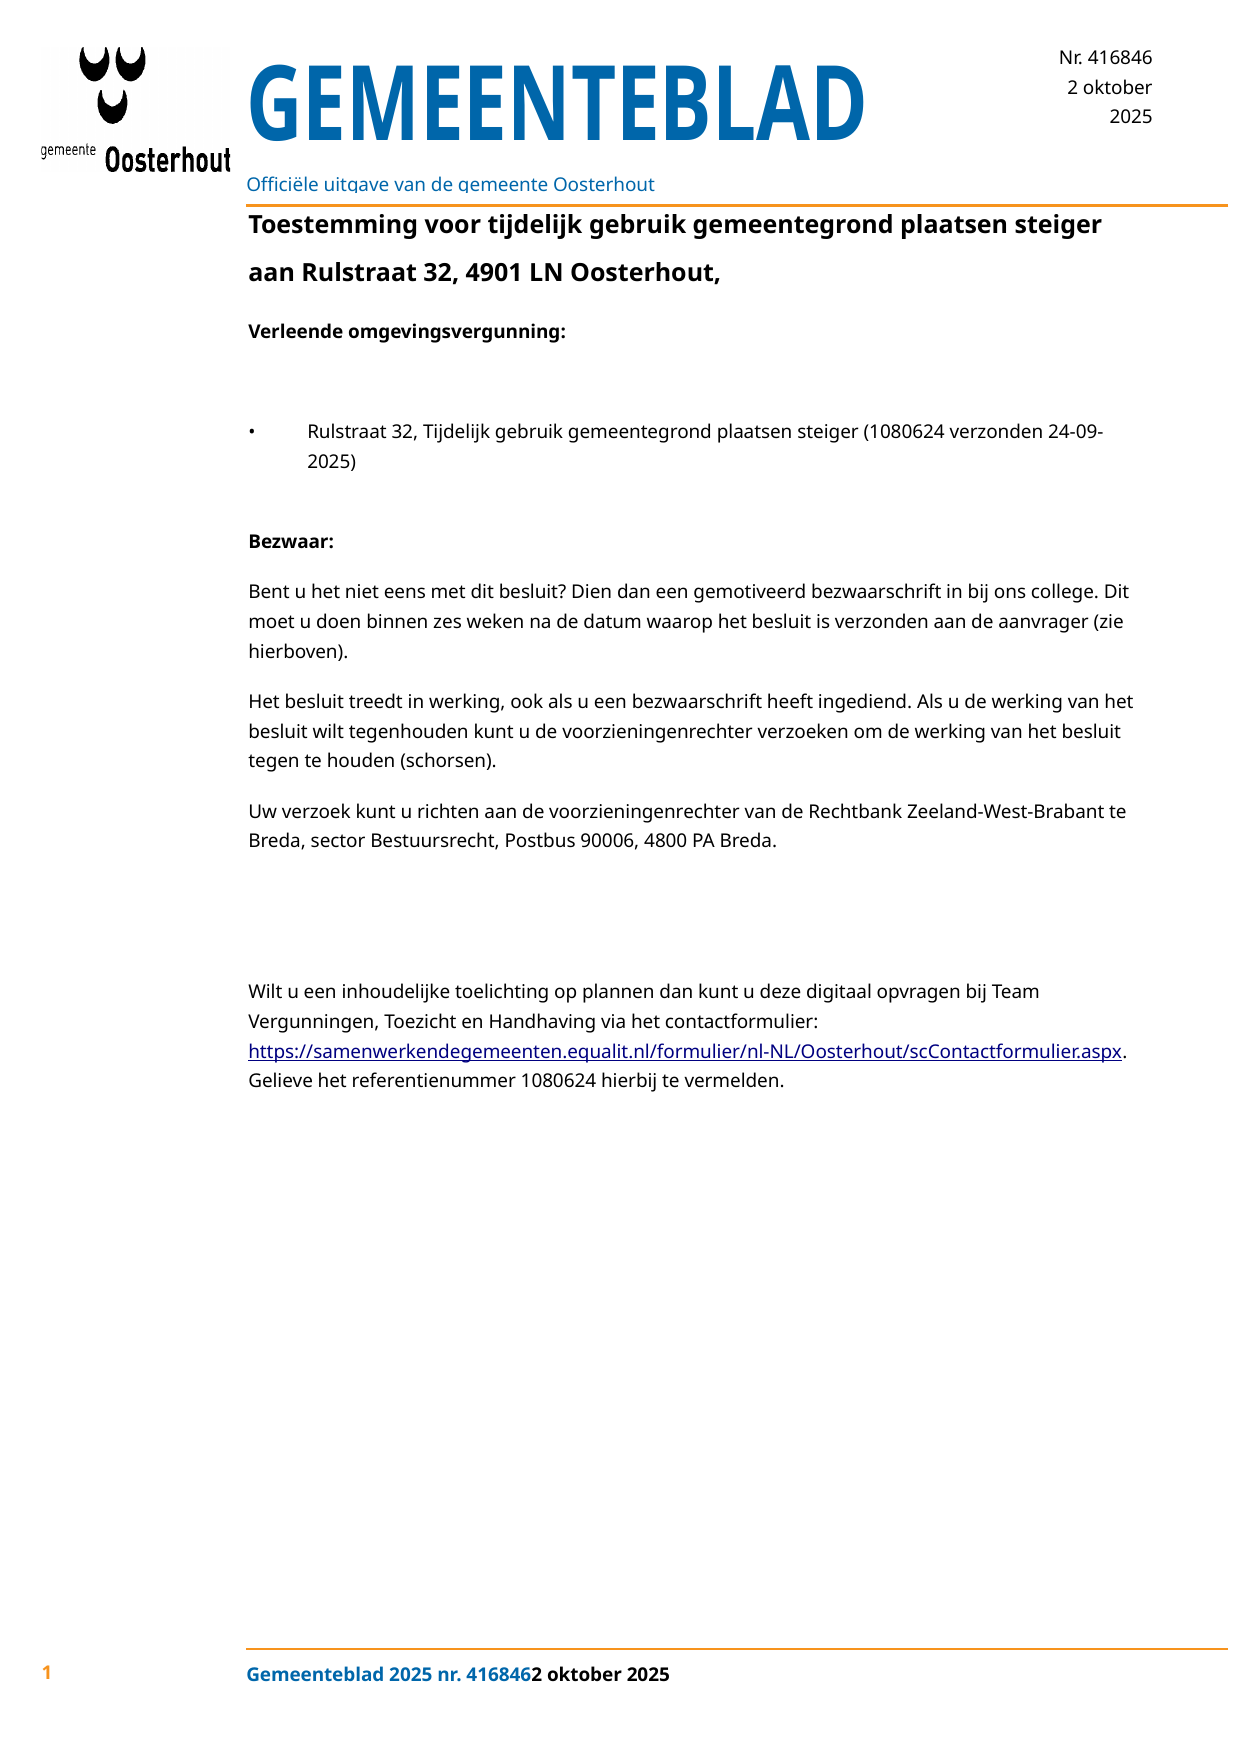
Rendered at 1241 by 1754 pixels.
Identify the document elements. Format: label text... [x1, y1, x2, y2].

text Wilt u een inhoudelijke toelichting op plannen dan kunt u deze digitaal opvragen bij Team Vergunningen, Toezicht en Handhaving via het contactformulier: https://samenwerkendegemeenten.equalit.nl/formulier/nl-NL/Oosterhout/scContactformulier.aspx. Gelieve het referentienummer 1080624 hierbij te vermelden. [248, 979, 1152, 1093]
text Verleende omgevingsvergunning: [248, 318, 1152, 344]
text Het besluit treedt in werking, ook als u een bezwaarschrift heeft ingediend. Als u de werking van het besluit wilt tegenhouden kunt u de voorzieningenrechter verzoeken om de werking van het besluit tegen te houden (schorsen). [248, 688, 1152, 773]
picture [41, 47, 231, 172]
text Uw verzoek kunt u richten aan de voorzieningenrechter van de Rechtbank Zeeland-West-Brabant te Breda, sector Bestuursrecht, Postbus 90006, 4800 PA Breda. [248, 798, 1152, 853]
list Rulstraat 32, Tijdelijk gebruik gemeentegrond plaatsen steiger (1080624 verzonden 24-09-2025) [248, 419, 1152, 474]
text Toestemming voor tijdelijk gebruik gemeentegrond plaatsen steiger aan Rulstraat 32, 4901 LN Oosterhout, [248, 207, 1152, 288]
text Bezwaar: [248, 528, 1152, 554]
text Bent u het niet eens met dit besluit? Dien dan een gemotiveerd bezwaarschrift in bij ons college. Dit moet u doen binnen zes weken na de datum waarop het besluit is verzonden aan de aanvrager (zie hierboven). [248, 579, 1152, 664]
